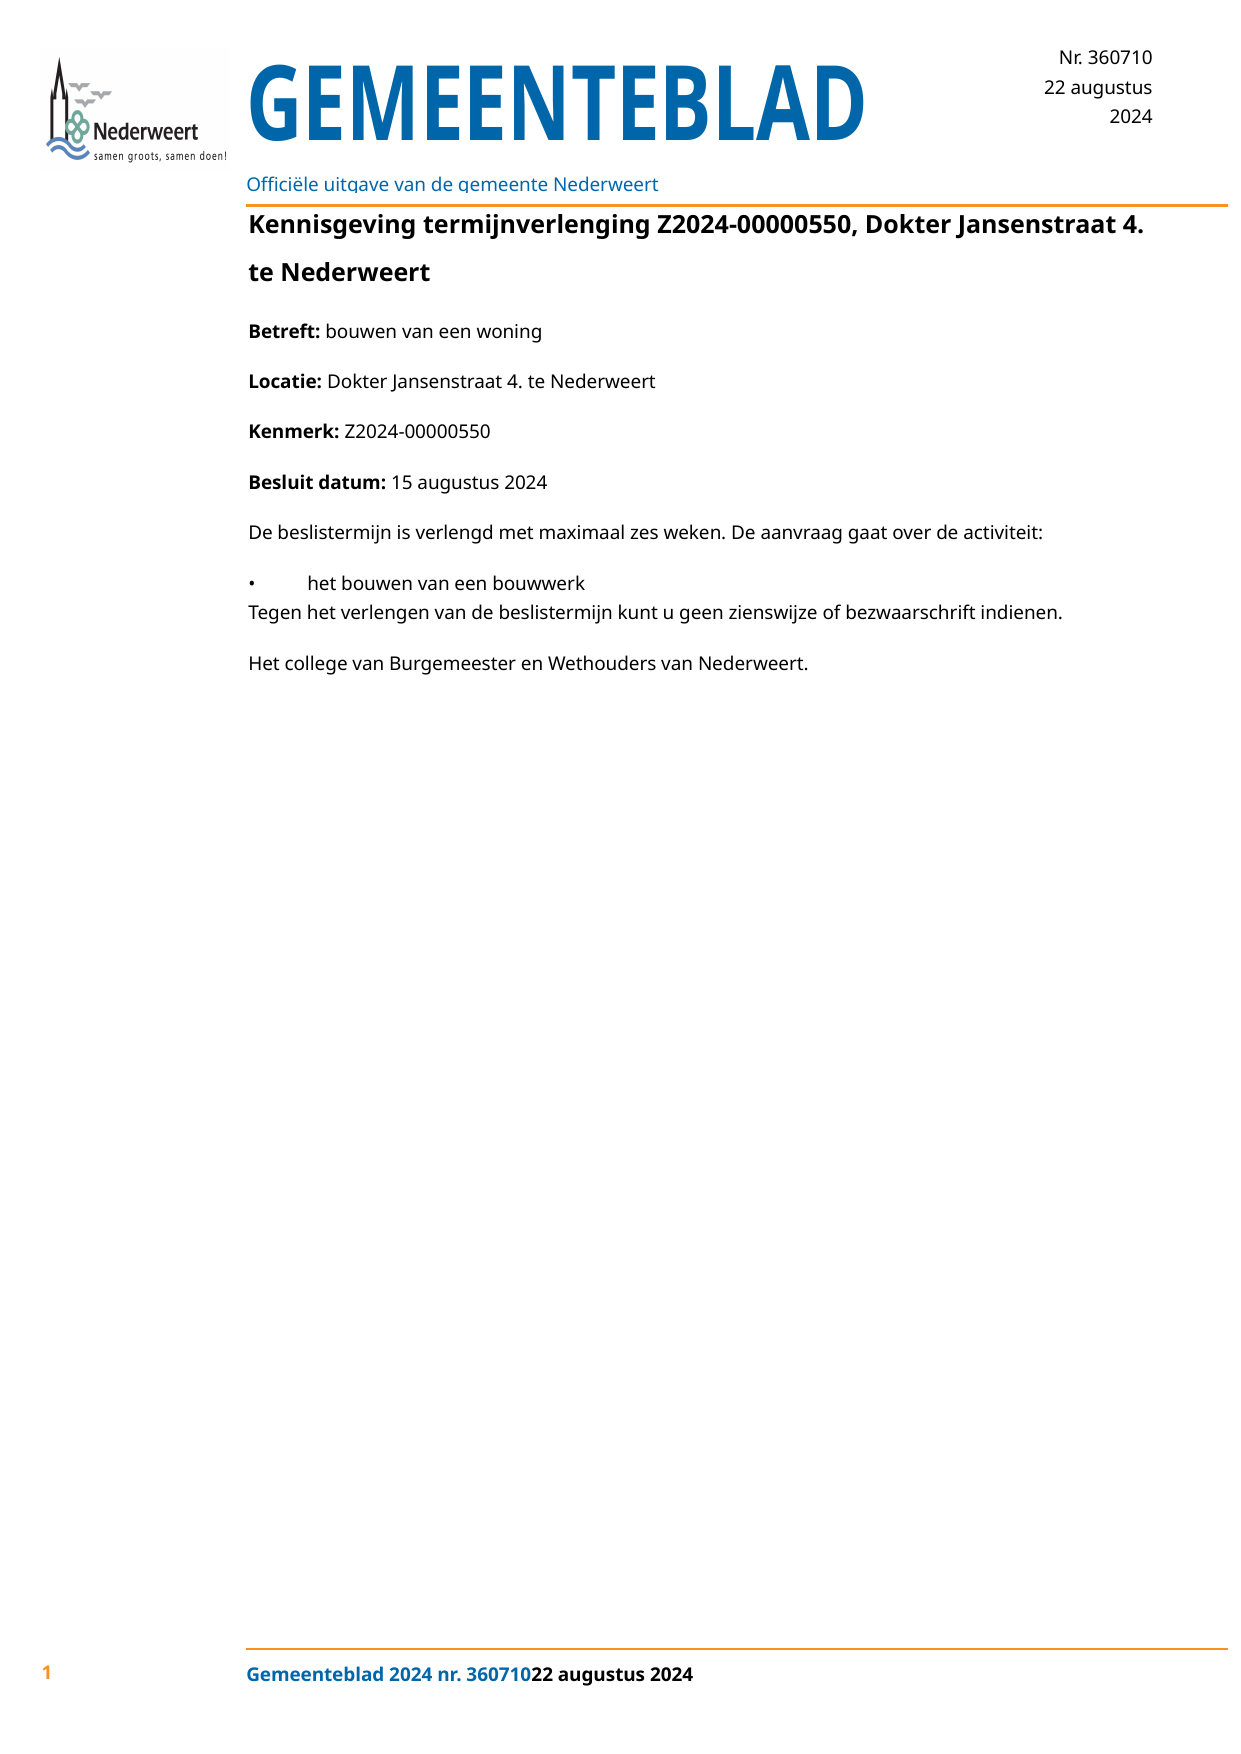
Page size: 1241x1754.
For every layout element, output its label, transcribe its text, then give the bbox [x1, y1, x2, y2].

list het bouwen van een bouwwerk [248, 570, 1152, 596]
text Kenmerk: Z2024-00000550 [248, 419, 1152, 444]
text Het college van Burgemeester en Wethouders van Nederweert. [248, 650, 1152, 676]
text Kennisgeving termijnverlenging Z2024-00000550, Dokter Jansenstraat 4. te Nederweert [248, 207, 1152, 288]
text Tegen het verlengen van de beslistermijn kunt u geen zienswijze of bezwaarschrift indienen. [248, 599, 1152, 625]
text Betreft: bouwen van een woning [248, 318, 1152, 344]
text Besluit datum: 15 augustus 2024 [248, 469, 1152, 495]
text De beslistermijn is verlengd met maximaal zes weken. De aanvraag gaat over de activiteit: [248, 519, 1152, 545]
text Locatie: Dokter Jansenstraat 4. te Nederweert [248, 368, 1152, 394]
picture [41, 47, 231, 172]
